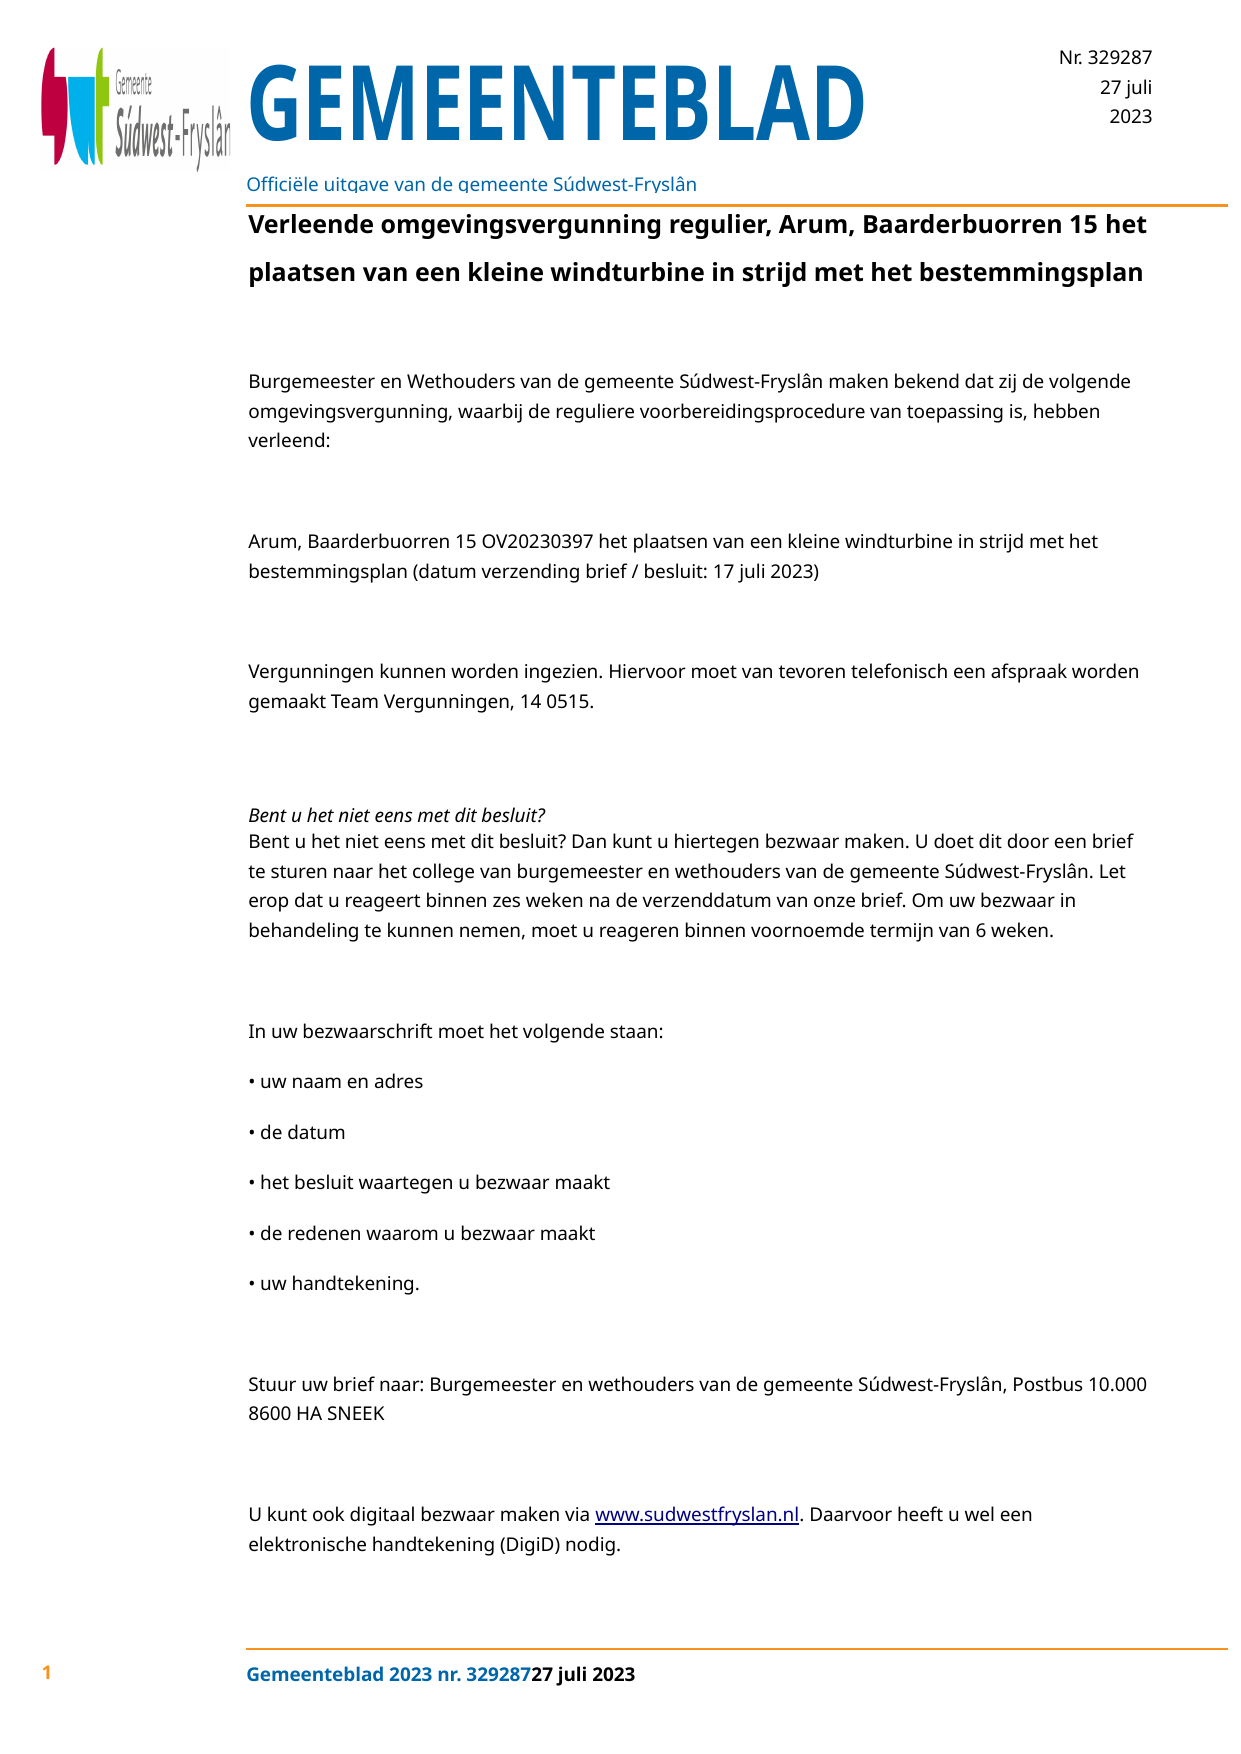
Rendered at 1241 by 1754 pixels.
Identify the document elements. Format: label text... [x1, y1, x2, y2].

text • de datum [248, 1119, 1152, 1144]
picture [41, 47, 231, 172]
text Arum, Baarderbuorren 15 OV20230397 het plaatsen van een kleine windturbine in strijd met het bestemmingsplan (datum verzending brief / besluit: 17 juli 2023) [248, 528, 1152, 584]
text • de redenen waarom u bezwaar maakt [248, 1220, 1152, 1245]
text U kunt ook digitaal bezwaar maken via www.sudwestfryslan.nl. Daarvoor heeft u wel een elektronische handtekening (DigiD) nodig. [248, 1501, 1152, 1557]
text In uw bezwaarschrift moet het volgende staan: [248, 1018, 1152, 1044]
text • het besluit waartegen u bezwaar maakt [248, 1169, 1152, 1195]
text Bent u het niet eens met dit besluit? [248, 803, 1152, 828]
text • uw naam en adres [248, 1068, 1152, 1094]
text • uw handtekening. [248, 1270, 1152, 1296]
text Burgemeester en Wethouders van de gemeente Súdwest-Fryslân maken bekend dat zij de volgende omgevingsvergunning, waarbij de reguliere voorbereidingsprocedure van toepassing is, hebben verleend: [248, 368, 1152, 453]
text Bent u het niet eens met dit besluit? Dan kunt u hiertegen bezwaar maken. U doet dit door een brief te sturen naar het college van burgemeester en wethouders van de gemeente Súdwest-Fryslân. Let erop dat u reageert binnen zes weken na de verzenddatum van onze brief. Om uw bezwaar in behandeling te kunnen nemen, moet u reageren binnen voornoemde termijn van 6 weken. [248, 828, 1152, 943]
text Verleende omgevingsvergunning regulier, Arum, Baarderbuorren 15 het plaatsen van een kleine windturbine in strijd met het bestemmingsplan [248, 207, 1152, 288]
text Vergunningen kunnen worden ingezien. Hiervoor moet van tevoren telefonisch een afspraak worden gemaakt Team Vergunningen, 14 0515. [248, 659, 1152, 714]
text Stuur uw brief naar: Burgemeester en wethouders van de gemeente Súdwest-Fryslân, Postbus 10.000 8600 HA SNEEK [248, 1371, 1152, 1426]
